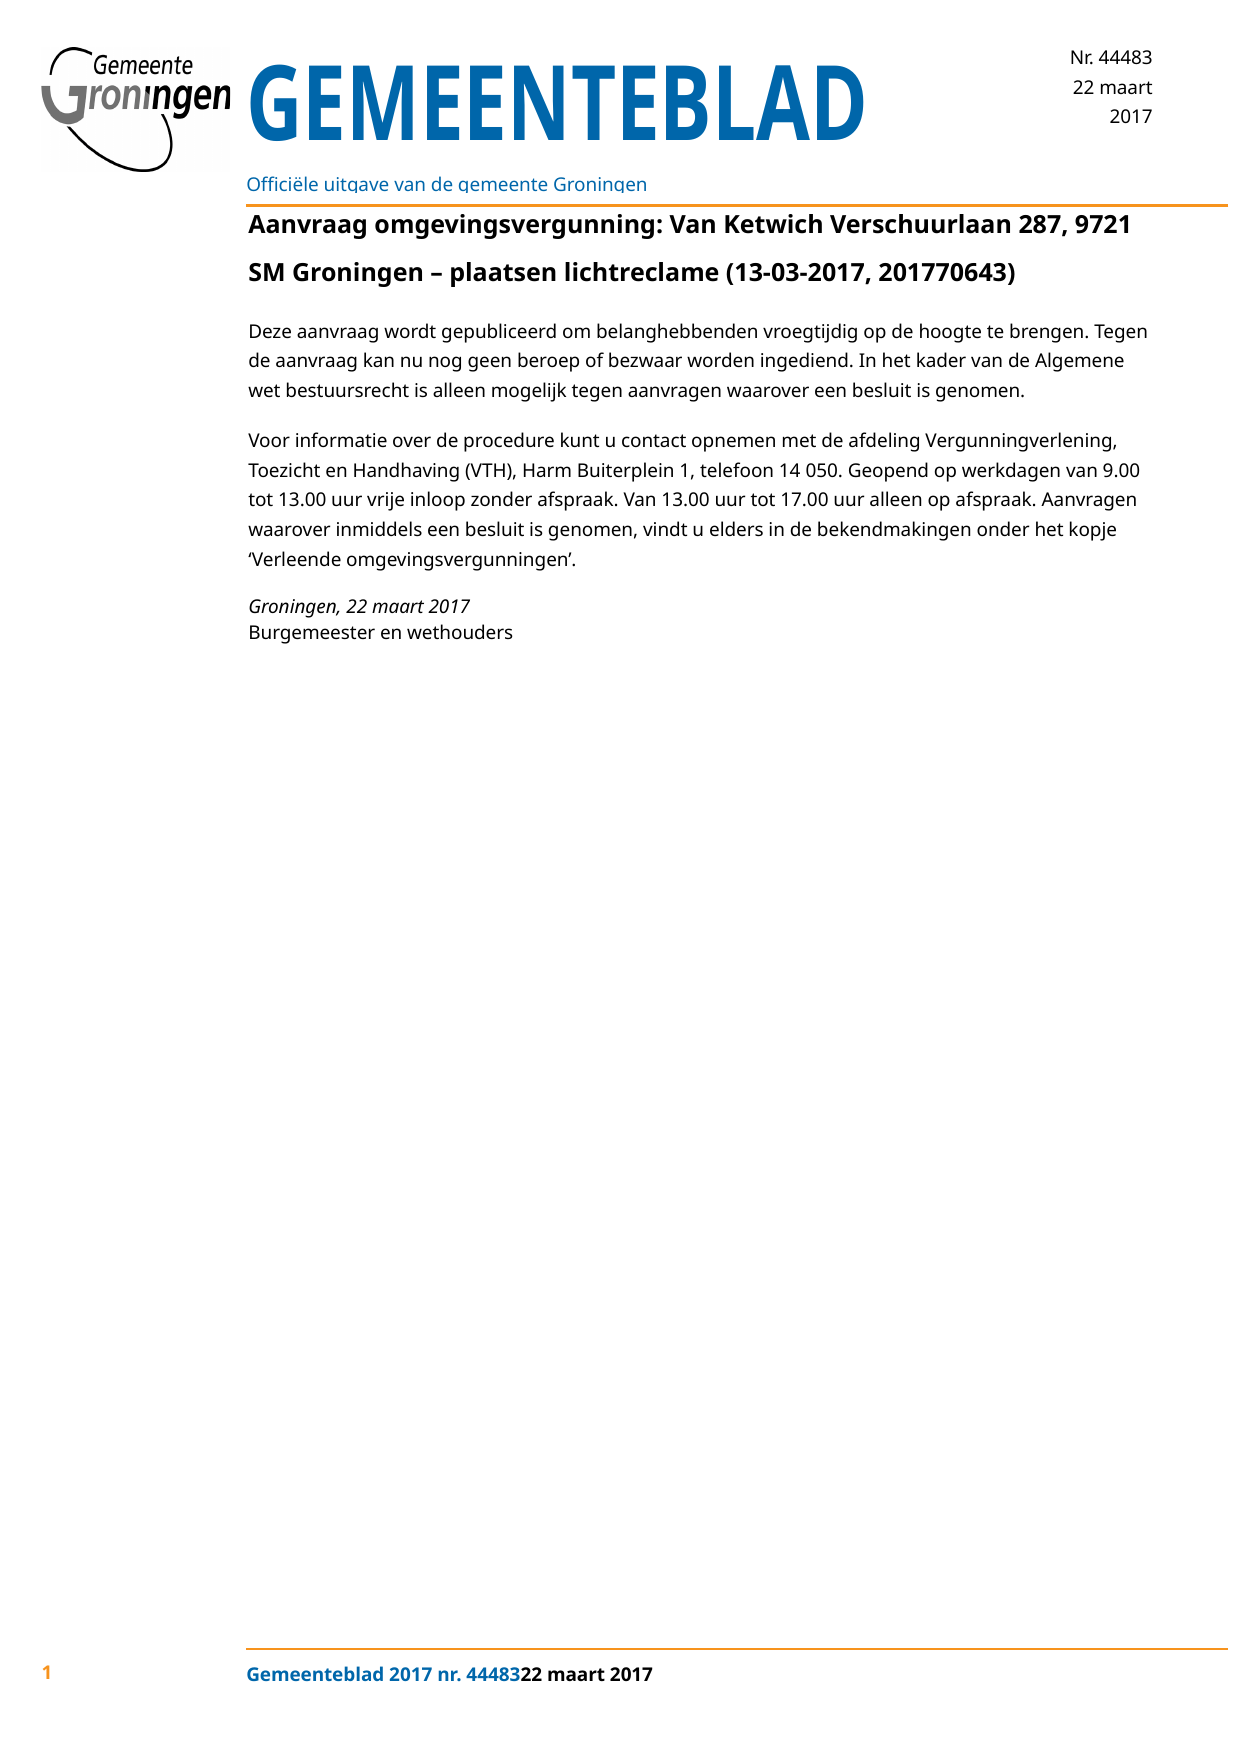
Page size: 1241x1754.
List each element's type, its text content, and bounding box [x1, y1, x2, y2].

text Voor informatie over de procedure kunt u contact opnemen met de afdeling Vergunningverlening, Toezicht en Handhaving (VTH), Harm Buiterplein 1, telefoon 14 050. Geopend op werkdagen van 9.00 tot 13.00 uur vrije inloop zonder afspraak. Van 13.00 uur tot 17.00 uur alleen op afspraak. Aanvragen waarover inmiddels een besluit is genomen, vindt u elders in de bekendmakingen onder het kopje ‘Verleende omgevingsvergunningen’. [248, 427, 1152, 572]
text Groningen, 22 maart 2017 [248, 594, 1152, 619]
text Burgemeester en wethouders [248, 619, 1152, 645]
text Aanvraag omgevingsvergunning: Van Ketwich Verschuurlaan 287, 9721 SM Groningen – plaatsen lichtreclame (13-03-2017, 201770643) [248, 207, 1152, 288]
picture [41, 47, 231, 172]
text Deze aanvraag wordt gepubliceerd om belanghebbenden vroegtijdig op de hoogte te brengen. Tegen de aanvraag kan nu nog geen beroep of bezwaar worden ingediend. In het kader van de Algemene wet bestuursrecht is alleen mogelijk tegen aanvragen waarover een besluit is genomen. [248, 318, 1152, 403]
